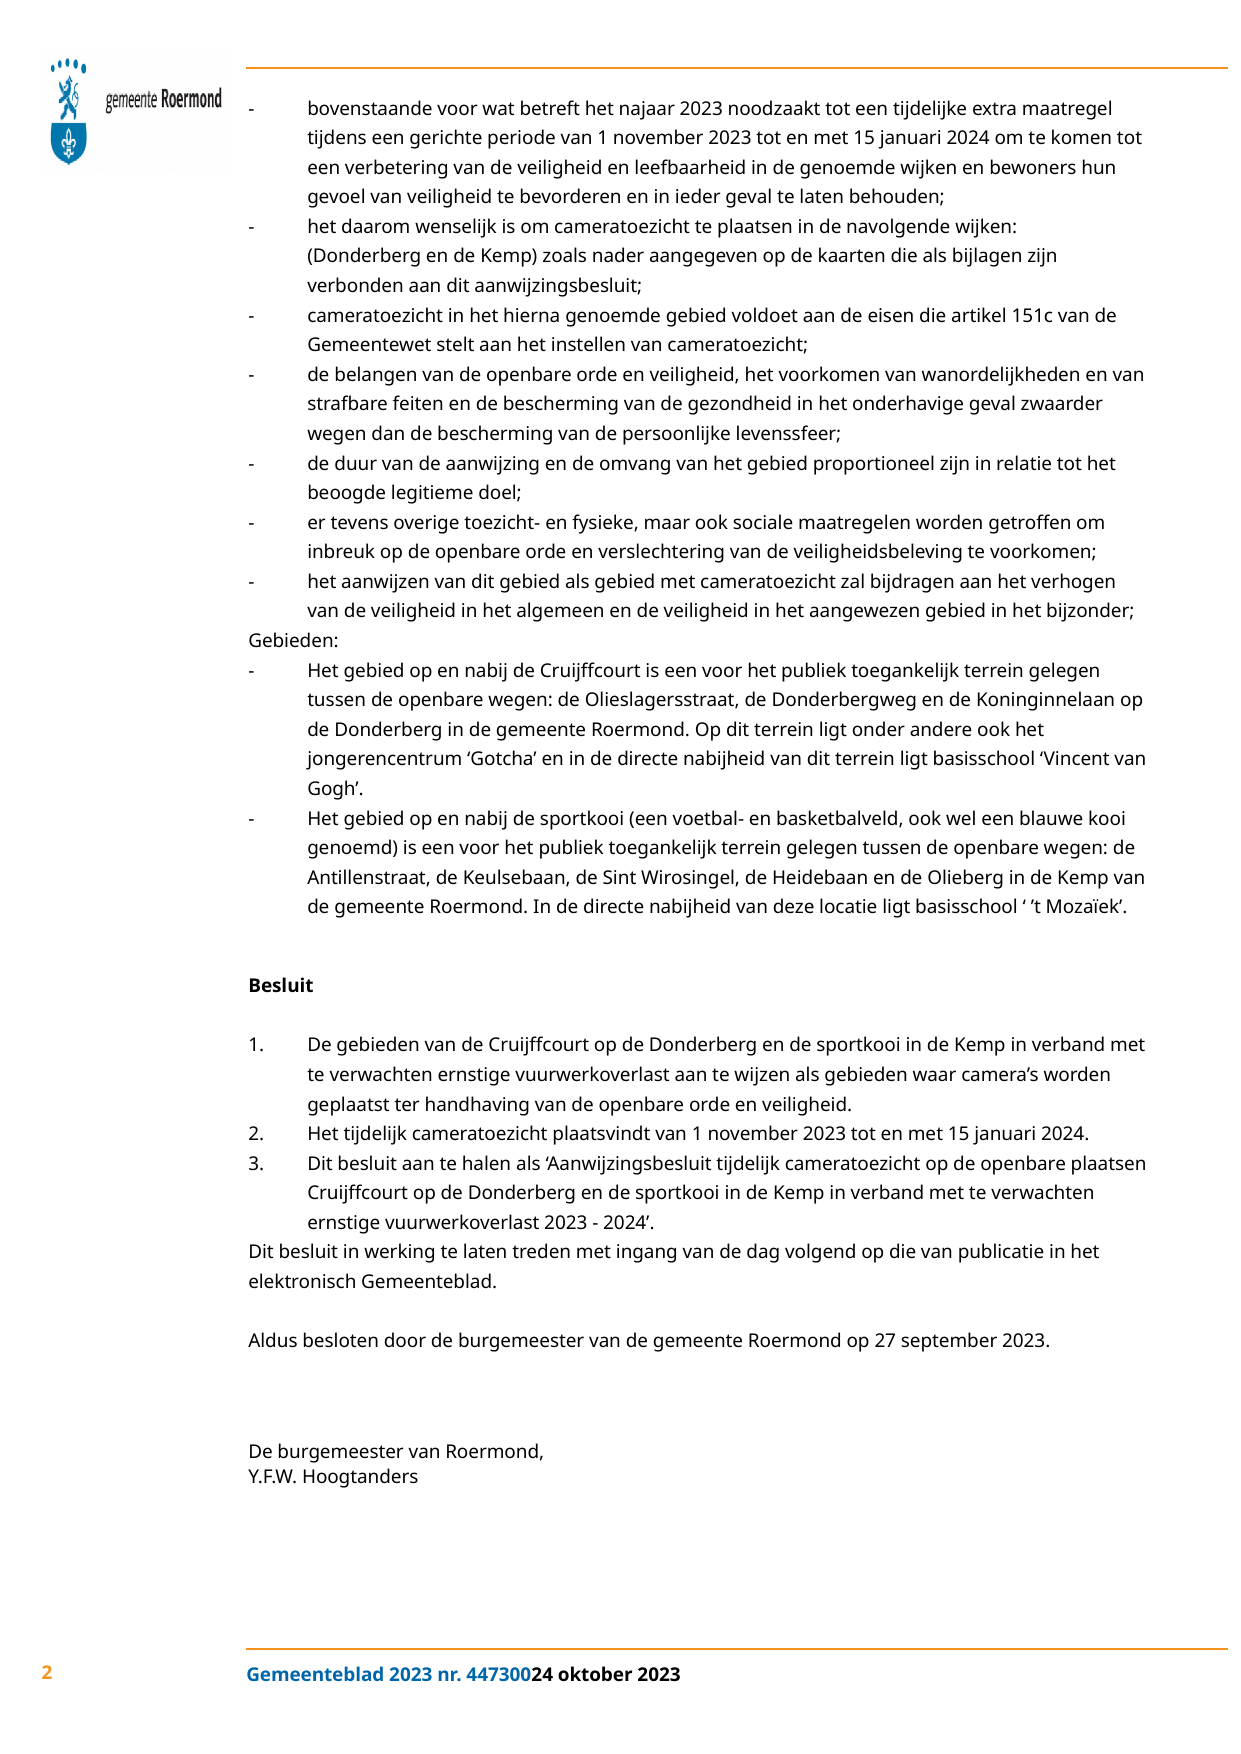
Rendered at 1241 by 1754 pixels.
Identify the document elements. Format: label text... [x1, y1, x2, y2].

text Besluit [248, 972, 1152, 998]
list de belangen van de openbare orde en veiligheid, het voorkomen van wanordelijkheden en van strafbare feiten en de bescherming van de gezondheid in het onderhavige geval zwaarder wegen dan de bescherming van de persoonlijke levenssfeer; [248, 361, 1152, 446]
list het daarom wenselijk is om cameratoezicht te plaatsen in de navolgende wijken: [248, 213, 1152, 239]
list het aanwijzen van dit gebied als gebied met cameratoezicht zal bijdragen aan het verhogen van de veiligheid in het algemeen en de veiligheid in het aangewezen gebied in het bijzonder; [248, 568, 1152, 623]
list Het tijdelijk cameratoezicht plaatsvindt van 1 november 2023 tot en met 15 januari 2024. [248, 1120, 1152, 1146]
text Gebieden: [248, 627, 1152, 653]
list Het gebied op en nabij de Cruijffcourt is een voor het publiek toegankelijk terrein gelegen tussen de openbare wegen: de Olieslagersstraat, de Donderbergweg en de Koninginnelaan op de Donderberg in de gemeente Roermond. Op dit terrein ligt onder andere ook het jongerencentrum ‘Gotcha’ en in de directe nabijheid van dit terrein ligt basisschool ‘Vincent van Gogh’. [248, 657, 1152, 801]
list Dit besluit aan te halen als ‘Aanwijzingsbesluit tijdelijk cameratoezicht op de openbare plaatsen Cruijffcourt op de Donderberg en de sportkooi in de Kemp in verband met te verwachten ernstige vuurwerkoverlast 2023 - 2024’. [248, 1150, 1152, 1235]
text Dit besluit in werking te laten treden met ingang van de dag volgend op die van publicatie in het elektronisch Gemeenteblad. [248, 1239, 1152, 1294]
text De burgemeester van Roermond, [248, 1438, 1152, 1464]
list bovenstaande voor wat betreft het najaar 2023 noodzaakt tot een tijdelijke extra maatregel tijdens een gerichte periode van 1 november 2023 tot en met 15 januari 2024 om te komen tot een verbetering van de veiligheid en leefbaarheid in de genoemde wijken en bewoners hun gevoel van veiligheid te bevorderen en in ieder geval te laten behouden; [248, 95, 1152, 209]
list De gebieden van de Cruijffcourt op de Donderberg en de sportkooi in de Kemp in verband met te verwachten ernstige vuurwerkoverlast aan te wijzen als gebieden waar camera’s worden geplaatst ter handhaving van de openbare orde en veiligheid. [248, 1032, 1152, 1116]
picture [41, 47, 231, 172]
list cameratoezicht in het hierna genoemde gebied voldoet aan de eisen die artikel 151c van de Gemeentewet stelt aan het instellen van cameratoezicht; [248, 302, 1152, 357]
list de duur van de aanwijzing en de omvang van het gebied proportioneel zijn in relatie tot het beoogde legitieme doel; [248, 450, 1152, 505]
text Y.F.W. Hoogtanders [248, 1464, 1152, 1489]
text Aldus besloten door de burgemeester van de gemeente Roermond op 27 september 2023. [248, 1327, 1152, 1353]
list Het gebied op en nabij de sportkooi (een voetbal- en basketbalveld, ook wel een blauwe kooi genoemd) is een voor het publiek toegankelijk terrein gelegen tussen de openbare wegen: de Antillenstraat, de Keulsebaan, de Sint Wirosingel, de Heidebaan en de Olieberg in de Kemp van de gemeente Roermond. In de directe nabijheid van deze locatie ligt basisschool ‘ ’t Mozaïek’. [248, 805, 1152, 919]
list er tevens overige toezicht- en fysieke, maar ook sociale maatregelen worden getroffen om inbreuk op de openbare orde en verslechtering van de veiligheidsbeleving te voorkomen; [248, 509, 1152, 564]
list (Donderberg en de Kemp) zoals nader aangegeven op de kaarten die als bijlagen zijn verbonden aan dit aanwijzingsbesluit; [248, 243, 1152, 298]
